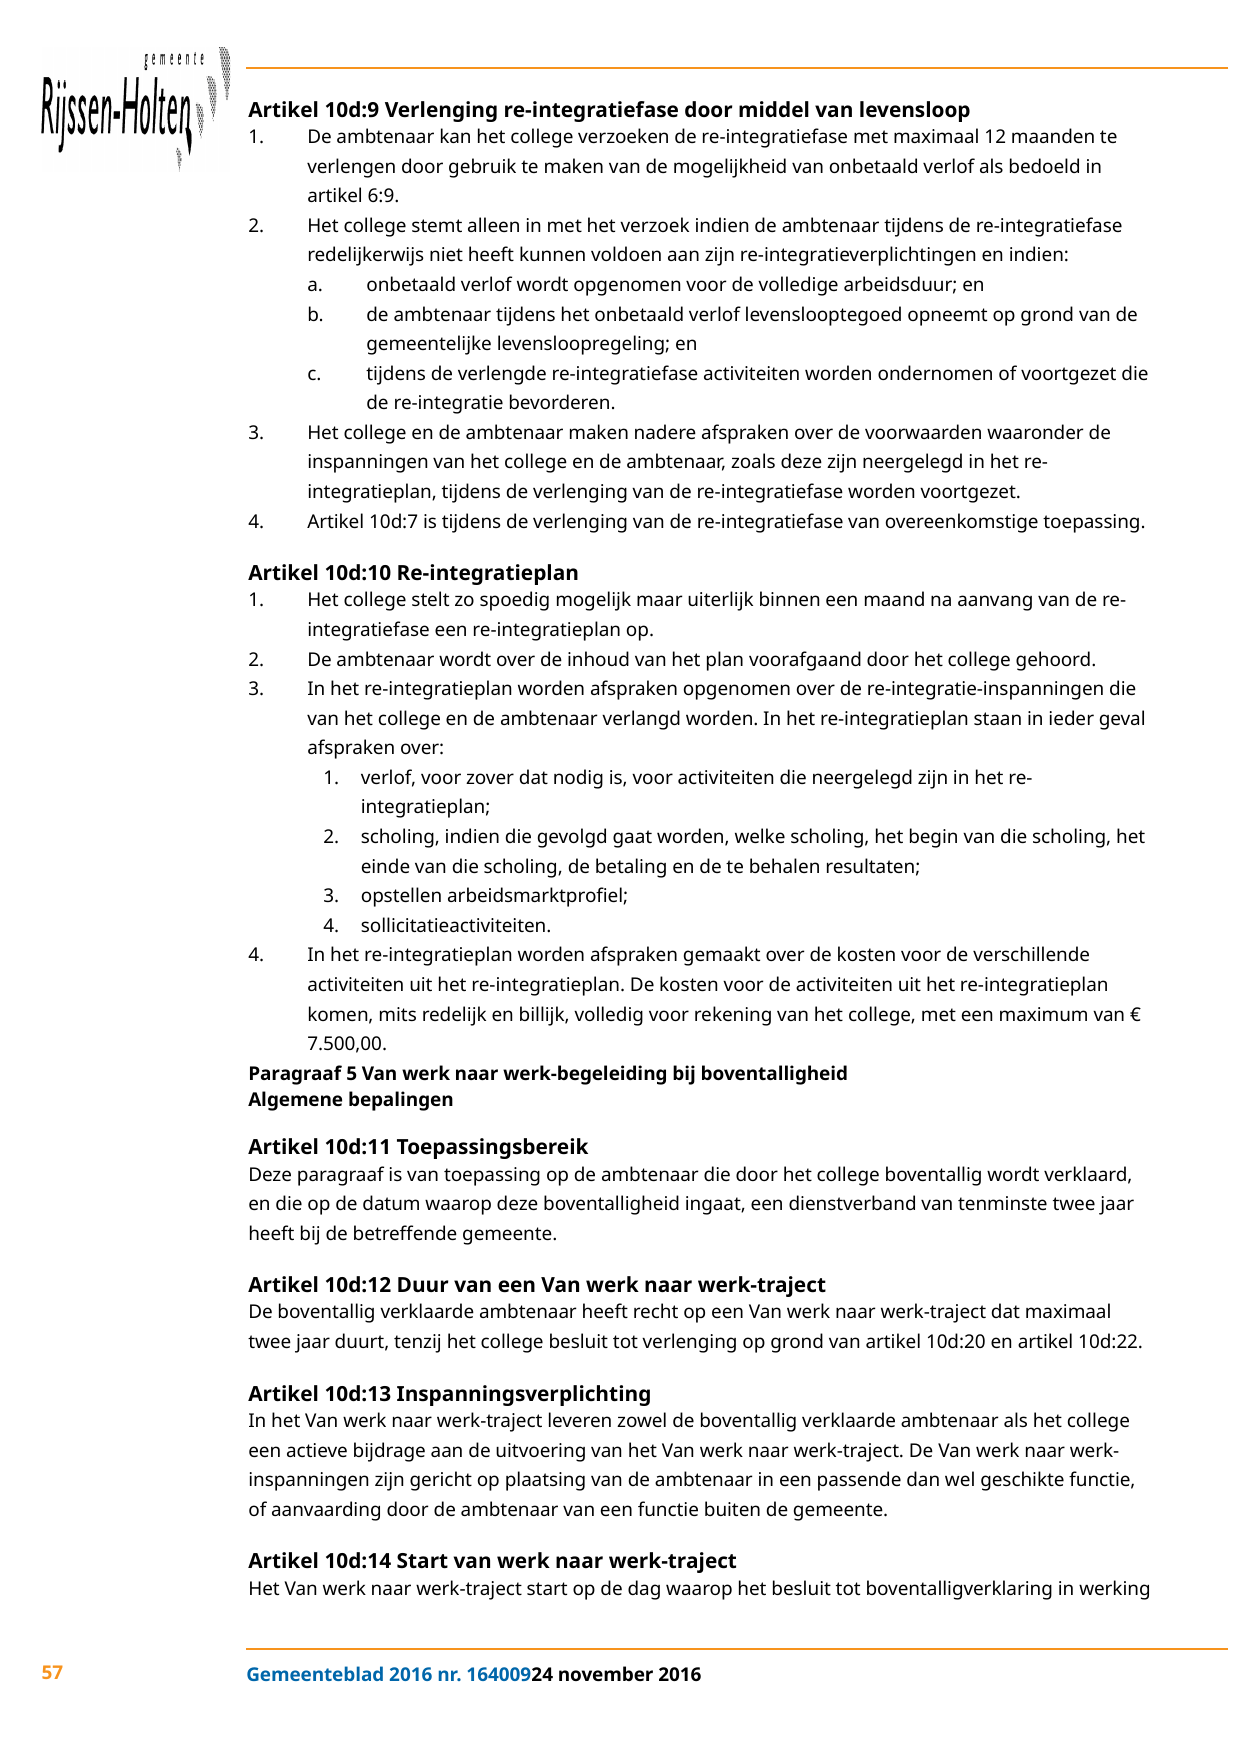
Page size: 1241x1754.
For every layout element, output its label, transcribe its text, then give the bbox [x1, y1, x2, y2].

text In het Van werk naar werk-traject leveren zowel de boventallig verklaarde ambtenaar als het college een actieve bijdrage aan de uitvoering van het Van werk naar werk-traject. De Van werk naar werk-inspanningen zijn gericht op plaatsing van de ambtenaar in een passende dan wel geschikte functie, of aanvaarding door de ambtenaar van een functie buiten de gemeente. [248, 1407, 1152, 1522]
text Artikel 10d:12 Duur van een Van werk naar werk-traject [248, 1270, 1152, 1299]
list tijdens de verlengde re-integratiefase activiteiten worden ondernomen of voortgezet die de re-integratie bevorderen. [307, 360, 1152, 415]
list De ambtenaar wordt over de inhoud van het plan voorafgaand door het college gehoord. [248, 646, 1152, 672]
text Algemene bepalingen [248, 1086, 1152, 1111]
list verlof, voor zover dat nodig is, voor activiteiten die neergelegd zijn in het re-integratieplan; [323, 764, 1152, 819]
text Paragraaf 5 Van werk naar werk-begeleiding bij boventalligheid [248, 1060, 1152, 1086]
text Artikel 10d:13 Inspanningsverplichting [248, 1379, 1152, 1407]
list Het college en de ambtenaar maken nadere afspraken over de voorwaarden waaronder de inspanningen van het college en de ambtenaar, zoals deze zijn neergelegd in het re-integratieplan, tijdens de verlenging van de re-integratiefase worden voortgezet. [248, 419, 1152, 504]
list Het college stemt alleen in met het verzoek indien de ambtenaar tijdens de re-integratiefase redelijkerwijs niet heeft kunnen voldoen aan zijn re-integratieverplichtingen en indien: [248, 212, 1152, 267]
list Artikel 10d:7 is tijdens de verlenging van de re-integratiefase van overeenkomstige toepassing. [248, 508, 1152, 533]
list De ambtenaar kan het college verzoeken de re-integratiefase met maximaal 12 maanden te verlengen door gebruik te maken van de mogelijkheid van onbetaald verlof als bedoeld in artikel 6:9. [248, 123, 1152, 208]
text Artikel 10d:10 Re-integratieplan [248, 558, 1152, 587]
text Artikel 10d:14 Start van werk naar werk-traject [248, 1546, 1152, 1575]
list In het re-integratieplan worden afspraken opgenomen over de re-integratie-inspanningen die van het college en de ambtenaar verlangd worden. In het re-integratieplan staan in ieder geval afspraken over: [248, 675, 1152, 760]
list onbetaald verlof wordt opgenomen voor de volledige arbeidsduur; en [307, 271, 1152, 297]
text Artikel 10d:9 Verlenging re-integratiefase door middel van levensloop [248, 95, 1152, 123]
text Het Van werk naar werk-traject start op de dag waarop het besluit tot boventalligverklaring in werking [248, 1575, 1152, 1601]
text De boventallig verklaarde ambtenaar heeft recht op een Van werk naar werk-traject dat maximaal twee jaar duurt, tenzij het college besluit tot verlenging op grond van artikel 10d:20 en artikel 10d:22. [248, 1299, 1152, 1354]
list opstellen arbeidsmarktprofiel; [323, 882, 1152, 908]
list de ambtenaar tijdens het onbetaald verlof levenslooptegoed opneemt op grond van de gemeentelijke levensloopregeling; en [307, 301, 1152, 356]
text Artikel 10d:11 Toepassingsbereik [248, 1132, 1152, 1161]
picture [41, 47, 231, 172]
text Deze paragraaf is van toepassing op de ambtenaar die door het college boventallig wordt verklaard, en die op de datum waarop deze boventalligheid ingaat, een dienstverband van tenminste twee jaar heeft bij de betreffende gemeente. [248, 1161, 1152, 1246]
list sollicitatieactiviteiten. [323, 912, 1152, 938]
list In het re-integratieplan worden afspraken gemaakt over de kosten voor de verschillende activiteiten uit het re-integratieplan. De kosten voor de activiteiten uit het re-integratieplan komen, mits redelijk en billijk, volledig voor rekening van het college, met een maximum van € 7.500,00. [248, 942, 1152, 1056]
list Het college stelt zo spoedig mogelijk maar uiterlijk binnen een maand na aanvang van de re-integratiefase een re-integratieplan op. [248, 587, 1152, 642]
list scholing, indien die gevolgd gaat worden, welke scholing, het begin van die scholing, het einde van die scholing, de betaling en de te behalen resultaten; [323, 823, 1152, 879]
